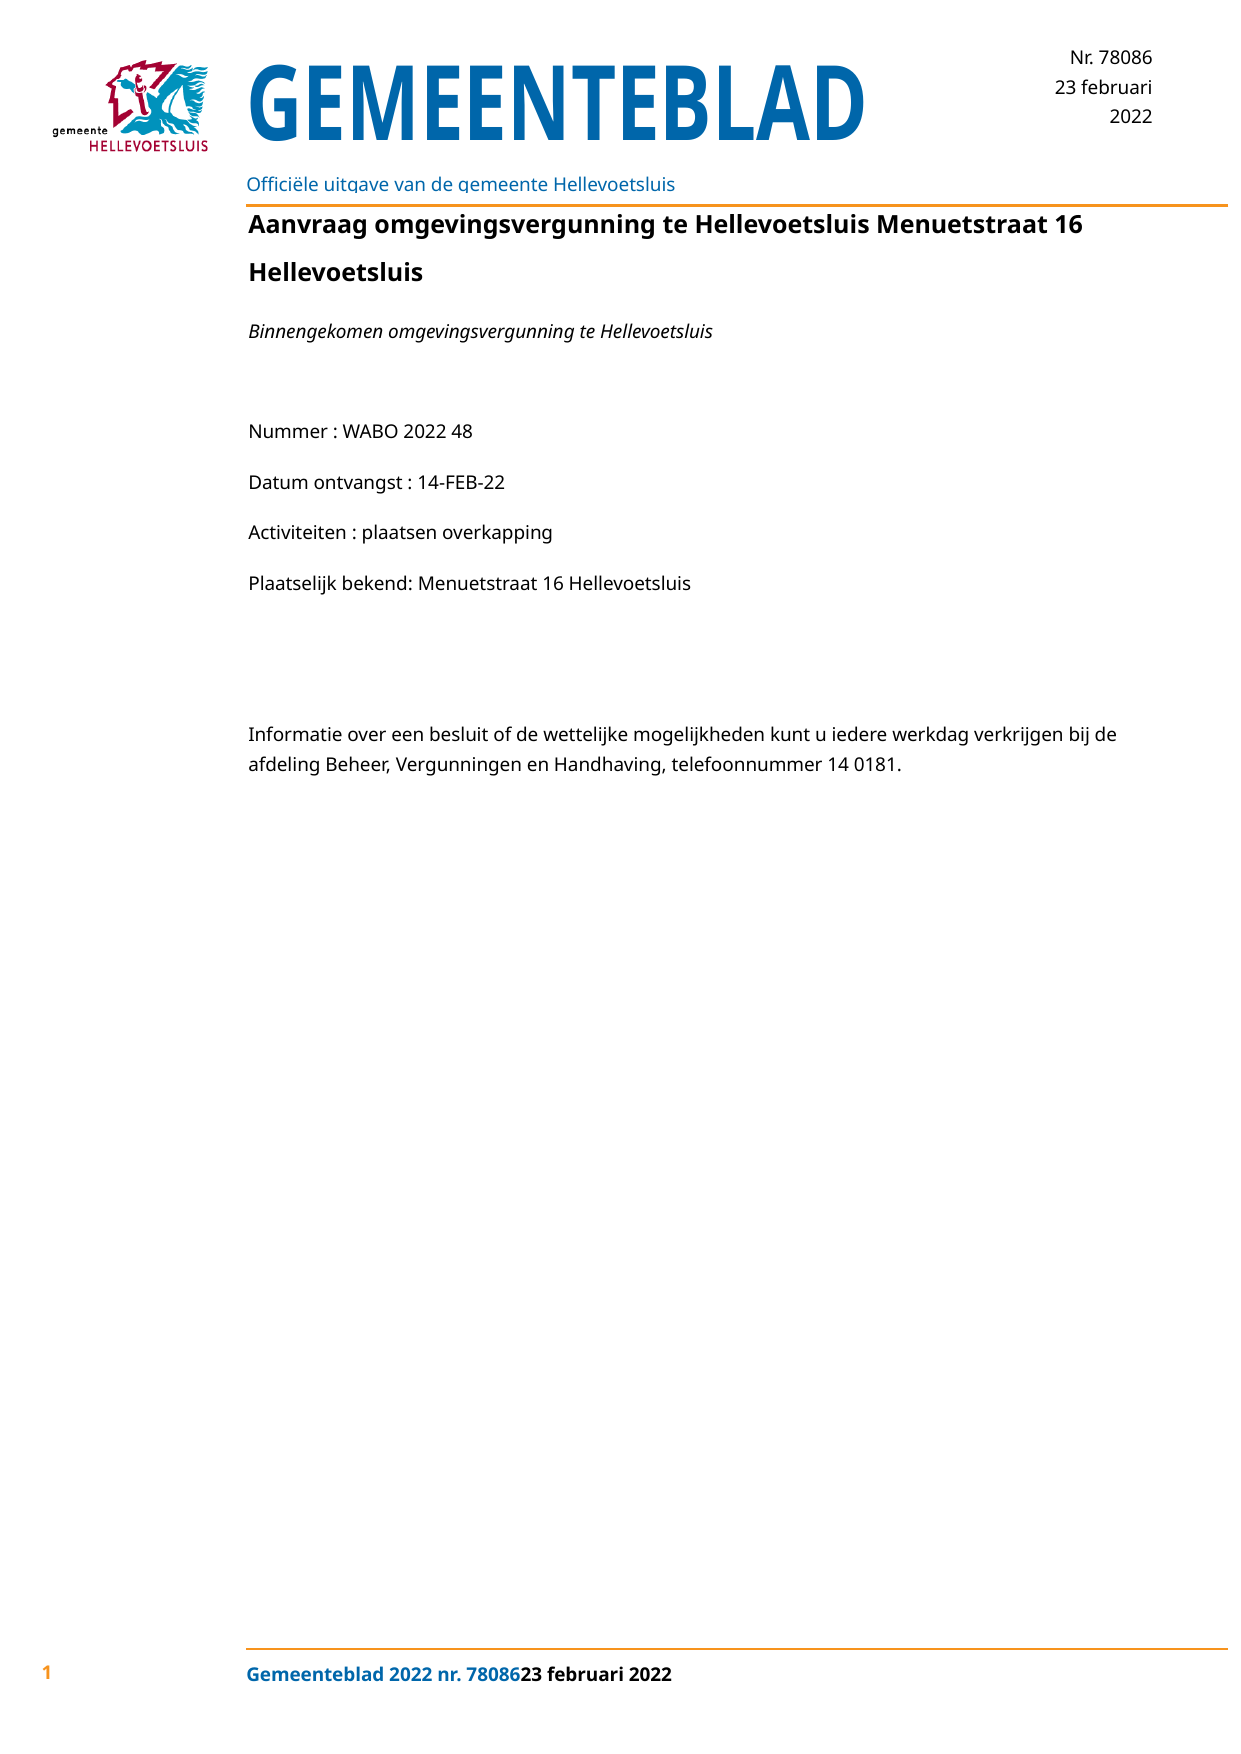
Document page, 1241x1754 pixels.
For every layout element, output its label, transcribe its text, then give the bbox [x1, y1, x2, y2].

text Nummer : WABO 2022 48 [248, 419, 1152, 444]
text Plaatselijk bekend: Menuetstraat 16 Hellevoetsluis [248, 570, 1152, 596]
text Datum ontvangst : 14-FEB-22 [248, 469, 1152, 495]
text Binnengekomen omgevingsvergunning te Hellevoetsluis [248, 318, 1152, 344]
text Aanvraag omgevingsvergunning te Hellevoetsluis Menuetstraat 16 Hellevoetsluis [248, 207, 1152, 288]
text Activiteiten : plaatsen overkapping [248, 519, 1152, 545]
text Informatie over een besluit of de wettelijke mogelijkheden kunt u iedere werkdag verkrijgen bij de afdeling Beheer, Vergunningen en Handhaving, telefoonnummer 14 0181. [248, 721, 1152, 777]
picture [41, 47, 231, 172]
